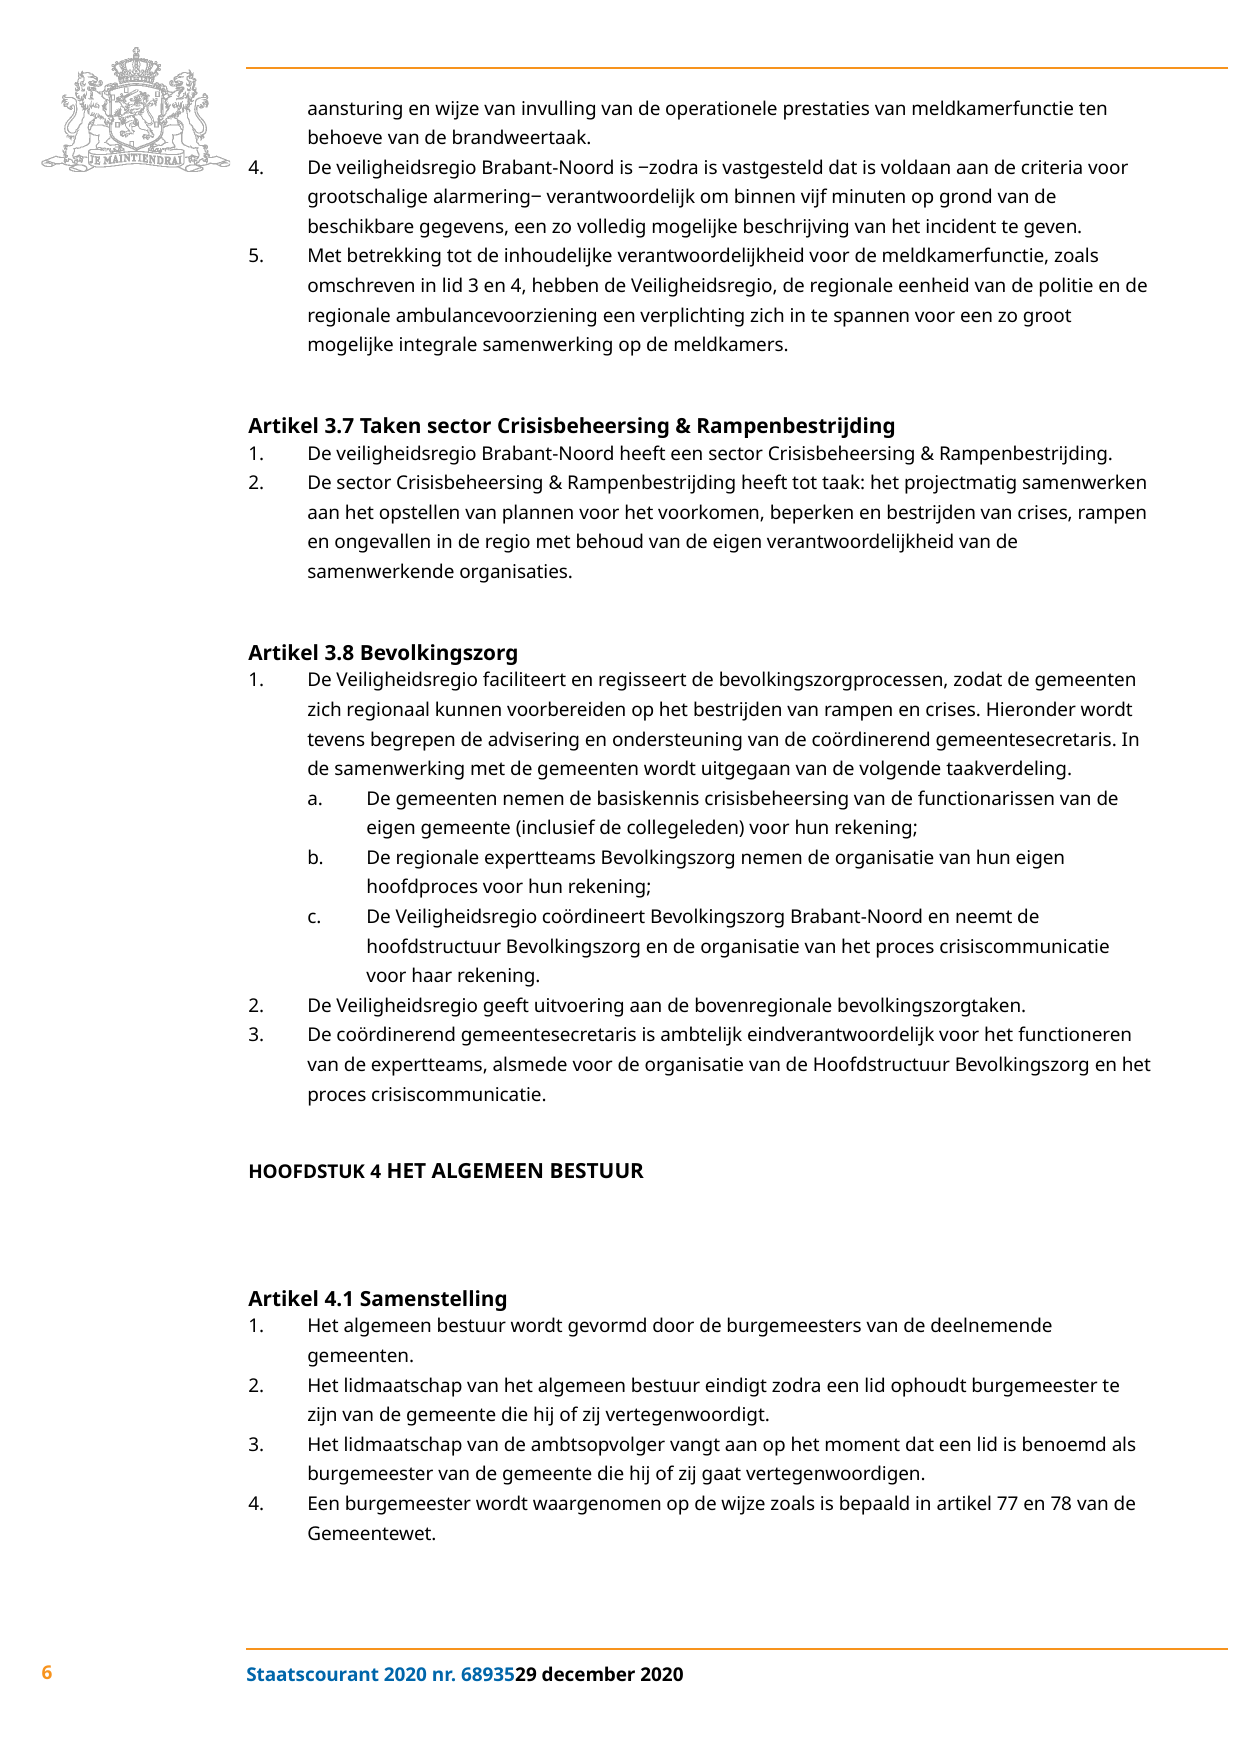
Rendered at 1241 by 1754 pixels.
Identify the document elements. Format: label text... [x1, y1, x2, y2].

picture [41, 47, 231, 172]
list aansturing en wijze van invulling van de operationele prestaties van meldkamerfunctie ten behoeve van de brandweertaak. [248, 95, 1152, 150]
text HOOFDSTUK 4 HET ALGEMEEN BESTUUR [248, 1156, 1152, 1184]
list De veiligheidsregio Brabant-Noord is ‒zodra is vastgesteld dat is voldaan aan de criteria voor grootschalige alarmering‒ verantwoordelijk om binnen vijf minuten op grond van de beschikbare gegevens, een zo volledig mogelijke beschrijving van het incident te geven. [248, 154, 1152, 239]
list Het algemeen bestuur wordt gevormd door de burgemeesters van de deelnemende gemeenten. [248, 1313, 1152, 1368]
list Met betrekking tot de inhoudelijke verantwoordelijkheid voor de meldkamerfunctie, zoals omschreven in lid 3 en 4, hebben de Veiligheidsregio, de regionale eenheid van de politie en de regionale ambulancevoorziening een verplichting zich in te spannen voor een zo groot mogelijke integrale samenwerking op de meldkamers. [248, 243, 1152, 357]
list De Veiligheidsregio faciliteert en regisseert de bevolkingszorgprocessen, zodat de gemeenten zich regionaal kunnen voorbereiden op het bestrijden van rampen en crises. Hieronder wordt tevens begrepen de advisering en ondersteuning van de coördinerend gemeentesecretaris. In de samenwerking met de gemeenten wordt uitgegaan van de volgende taakverdeling. [248, 667, 1152, 781]
list Een burgemeester wordt waargenomen op de wijze zoals is bepaald in artikel 77 en 78 van de Gemeentewet. [248, 1490, 1152, 1545]
list Het lidmaatschap van de ambtsopvolger vangt aan op het moment dat een lid is benoemd als burgemeester van de gemeente die hij of zij gaat vertegenwoordigen. [248, 1431, 1152, 1486]
list De sector Crisisbeheersing & Rampenbestrijding heeft tot taak: het projectmatig samenwerken aan het opstellen van plannen voor het voorkomen, beperken en bestrijden van crises, rampen en ongevallen in de regio met behoud van de eigen verantwoordelijkheid van de samenwerkende organisaties. [248, 469, 1152, 584]
list De Veiligheidsregio geeft uitvoering aan de bovenregionale bevolkingszorgtaken. [248, 992, 1152, 1018]
list De regionale expertteams Bevolkingszorg nemen de organisatie van hun eigen hoofdproces voor hun rekening; [307, 844, 1152, 899]
list De coördinerend gemeentesecretaris is ambtelijk eindverantwoordelijk voor het functioneren van de expertteams, alsmede voor de organisatie van de Hoofdstructuur Bevolkingszorg en het proces crisiscommunicatie. [248, 1022, 1152, 1107]
list De veiligheidsregio Brabant-Noord heeft een sector Crisisbeheersing & Rampenbestrijding. [248, 440, 1152, 466]
text Artikel 4.1 Samenstelling [248, 1284, 1152, 1313]
list De Veiligheidsregio coördineert Bevolkingszorg Brabant-Noord en neemt de hoofdstructuur Bevolkingszorg en de organisatie van het proces crisiscommunicatie voor haar rekening. [307, 903, 1152, 988]
list De gemeenten nemen de basiskennis crisisbeheersing van de functionarissen van de eigen gemeente (inclusief de collegeleden) voor hun rekening; [307, 785, 1152, 840]
text Artikel 3.8 Bevolkingszorg [248, 638, 1152, 667]
text Artikel 3.7 Taken sector Crisisbeheersing & Rampenbestrijding [248, 411, 1152, 440]
list Het lidmaatschap van het algemeen bestuur eindigt zodra een lid ophoudt burgemeester te zijn van de gemeente die hij of zij vertegenwoordigt. [248, 1372, 1152, 1427]
